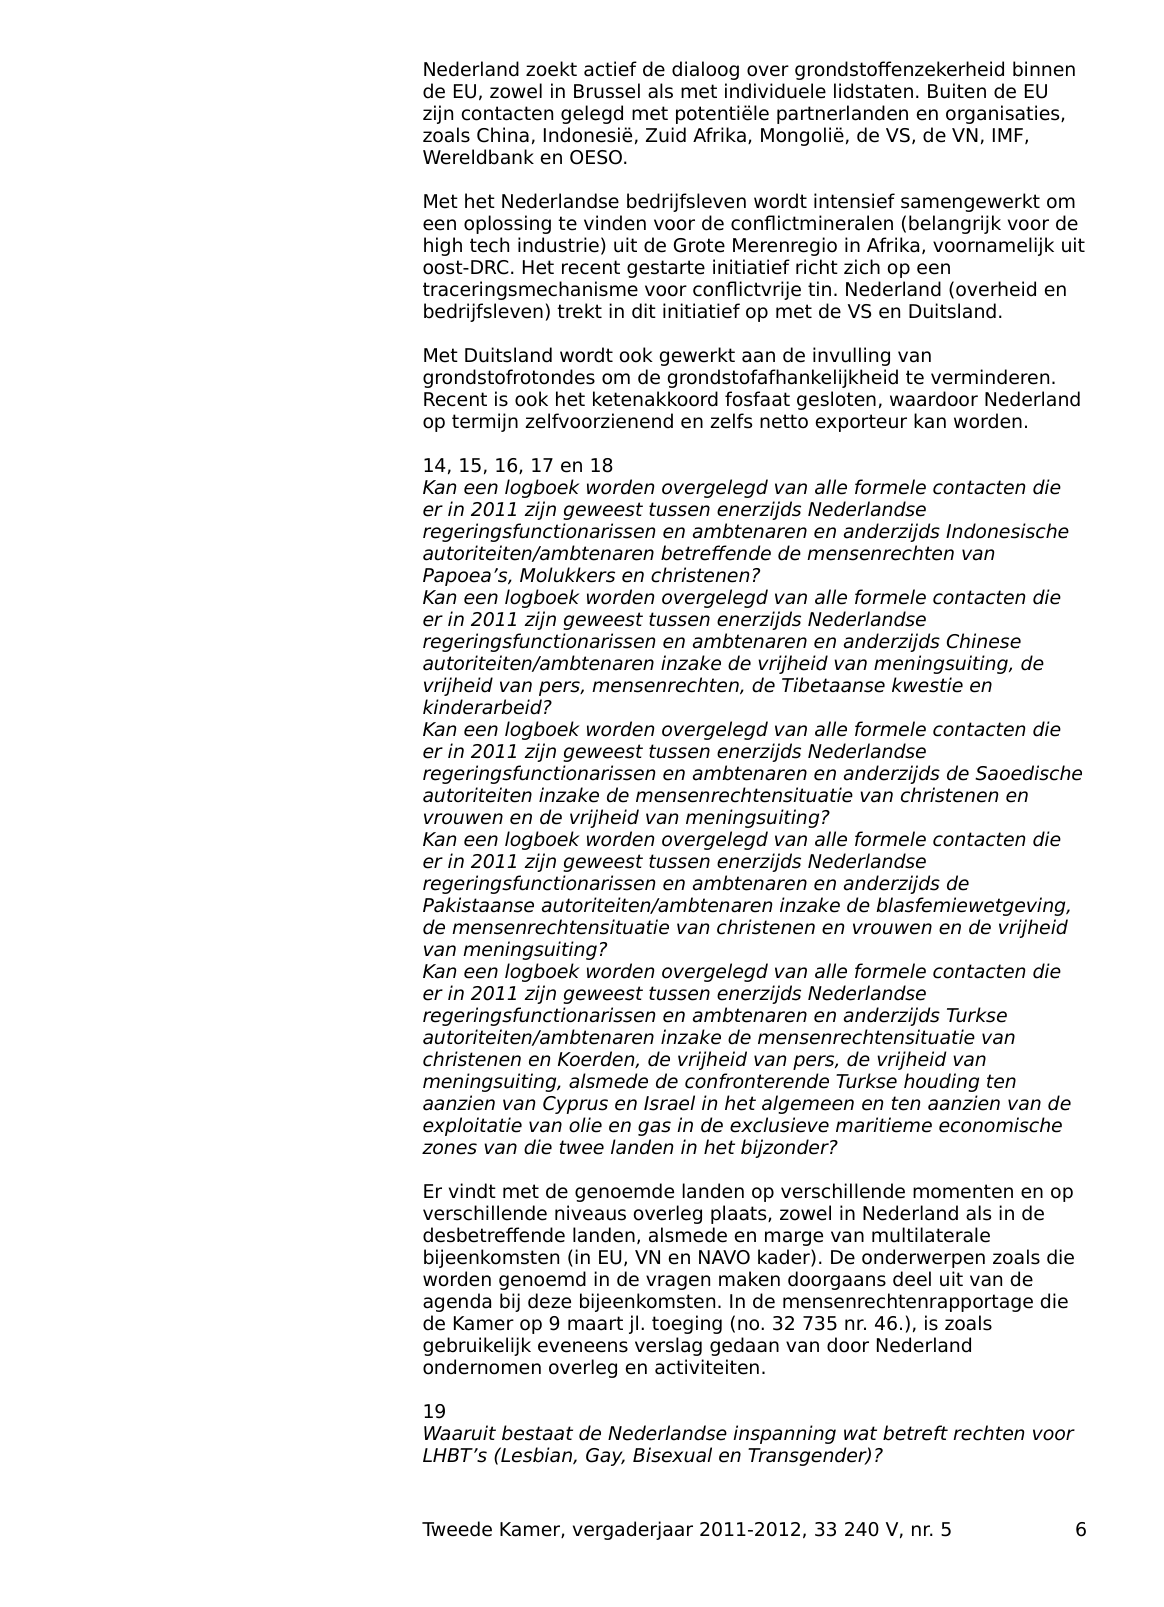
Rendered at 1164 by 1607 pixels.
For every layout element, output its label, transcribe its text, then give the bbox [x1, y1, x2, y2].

text Kan een logboek worden overgelegd van alle formele contacten die er in 2011 zijn geweest tussen enerzijds Nederlandse regeringsfunctionarissen en ambtenaren en anderzijds Turkse autoriteiten/ambtenaren inzake de mensenrechtensituatie van christenen en Koerden, de vrijheid van pers, de vrijheid van meningsuiting, alsmede de confronterende Turkse houding ten aanzien van Cyprus en Israel in het algemeen en ten aanzien van de exploitatie van olie en gas in de exclusieve maritieme economische zones van die twee landen in het bijzonder? [422, 961, 1087, 1159]
text Kan een logboek worden overgelegd van alle formele contacten die er in 2011 zijn geweest tussen enerzijds Nederlandse regeringsfunctionarissen en ambtenaren en anderzijds de Pakistaanse autoriteiten/ambtenaren inzake de blasfemiewetgeving, de mensenrechtensituatie van christenen en vrouwen en de vrijheid van meningsuiting? [422, 829, 1087, 961]
text Nederland zoekt actief de dialoog over grondstoffenzekerheid binnen de EU, zowel in Brussel als met individuele lidstaten. Buiten de EU zijn contacten gelegd met potentiële partnerlanden en organisaties, zoals China, Indonesië, Zuid Afrika, Mongolië, de VS, de VN, IMF, Wereldbank en OESO. [422, 59, 1087, 169]
text Kan een logboek worden overgelegd van alle formele contacten die er in 2011 zijn geweest tussen enerzijds Nederlandse regeringsfunctionarissen en ambtenaren en anderzijds Chinese autoriteiten/ambtenaren inzake de vrijheid van meningsuiting, de vrijheid van pers, mensenrechten, de Tibetaanse kwestie en kinderarbeid? [422, 587, 1087, 719]
text 14, 15, 16, 17 en 18 [422, 455, 1087, 477]
text Kan een logboek worden overgelegd van alle formele contacten die er in 2011 zijn geweest tussen enerzijds Nederlandse regeringsfunctionarissen en ambtenaren en anderzijds Indonesische autoriteiten/ambtenaren betreffende de mensenrechten van Papoea’s, Molukkers en christenen? [422, 477, 1087, 587]
text 19 [422, 1401, 1087, 1423]
text Er vindt met de genoemde landen op verschillende momenten en op verschillende niveaus overleg plaats, zowel in Nederland als in de desbetreffende landen, alsmede en marge van multilaterale bijeenkomsten (in EU, VN en NAVO kader). De onderwerpen zoals die worden genoemd in de vragen maken doorgaans deel uit van de agenda bij deze bijeenkomsten. In de mensenrechtenrapportage die de Kamer op 9 maart jl. toeging (no. 32 735 nr. 46.), is zoals gebruikelijk eveneens verslag gedaan van door Nederland ondernomen overleg en activiteiten. [422, 1181, 1087, 1379]
text Waaruit bestaat de Nederlandse inspanning wat betreft rechten voor LHBT’s (Lesbian, Gay, Bisexual en Transgender)? [422, 1423, 1087, 1467]
text Met Duitsland wordt ook gewerkt aan de invulling van grondstofrotondes om de grondstofafhankelijkheid te verminderen. Recent is ook het ketenakkoord fosfaat gesloten, waardoor Nederland op termijn zelfvoorzienend en zelfs netto exporteur kan worden. [422, 345, 1087, 433]
text Met het Nederlandse bedrijfsleven wordt intensief samengewerkt om een oplossing te vinden voor de conflictmineralen (belangrijk voor de high tech industrie) uit de Grote Merenregio in Afrika, voornamelijk uit oost-DRC. Het recent gestarte initiatief richt zich op een traceringsmechanisme voor conflictvrije tin. Nederland (overheid en bedrijfsleven) trekt in dit initiatief op met de VS en Duitsland. [422, 191, 1087, 323]
text Kan een logboek worden overgelegd van alle formele contacten die er in 2011 zijn geweest tussen enerzijds Nederlandse regeringsfunctionarissen en ambtenaren en anderzijds de Saoedische autoriteiten inzake de mensenrechtensituatie van christenen en vrouwen en de vrijheid van meningsuiting? [422, 719, 1087, 829]
